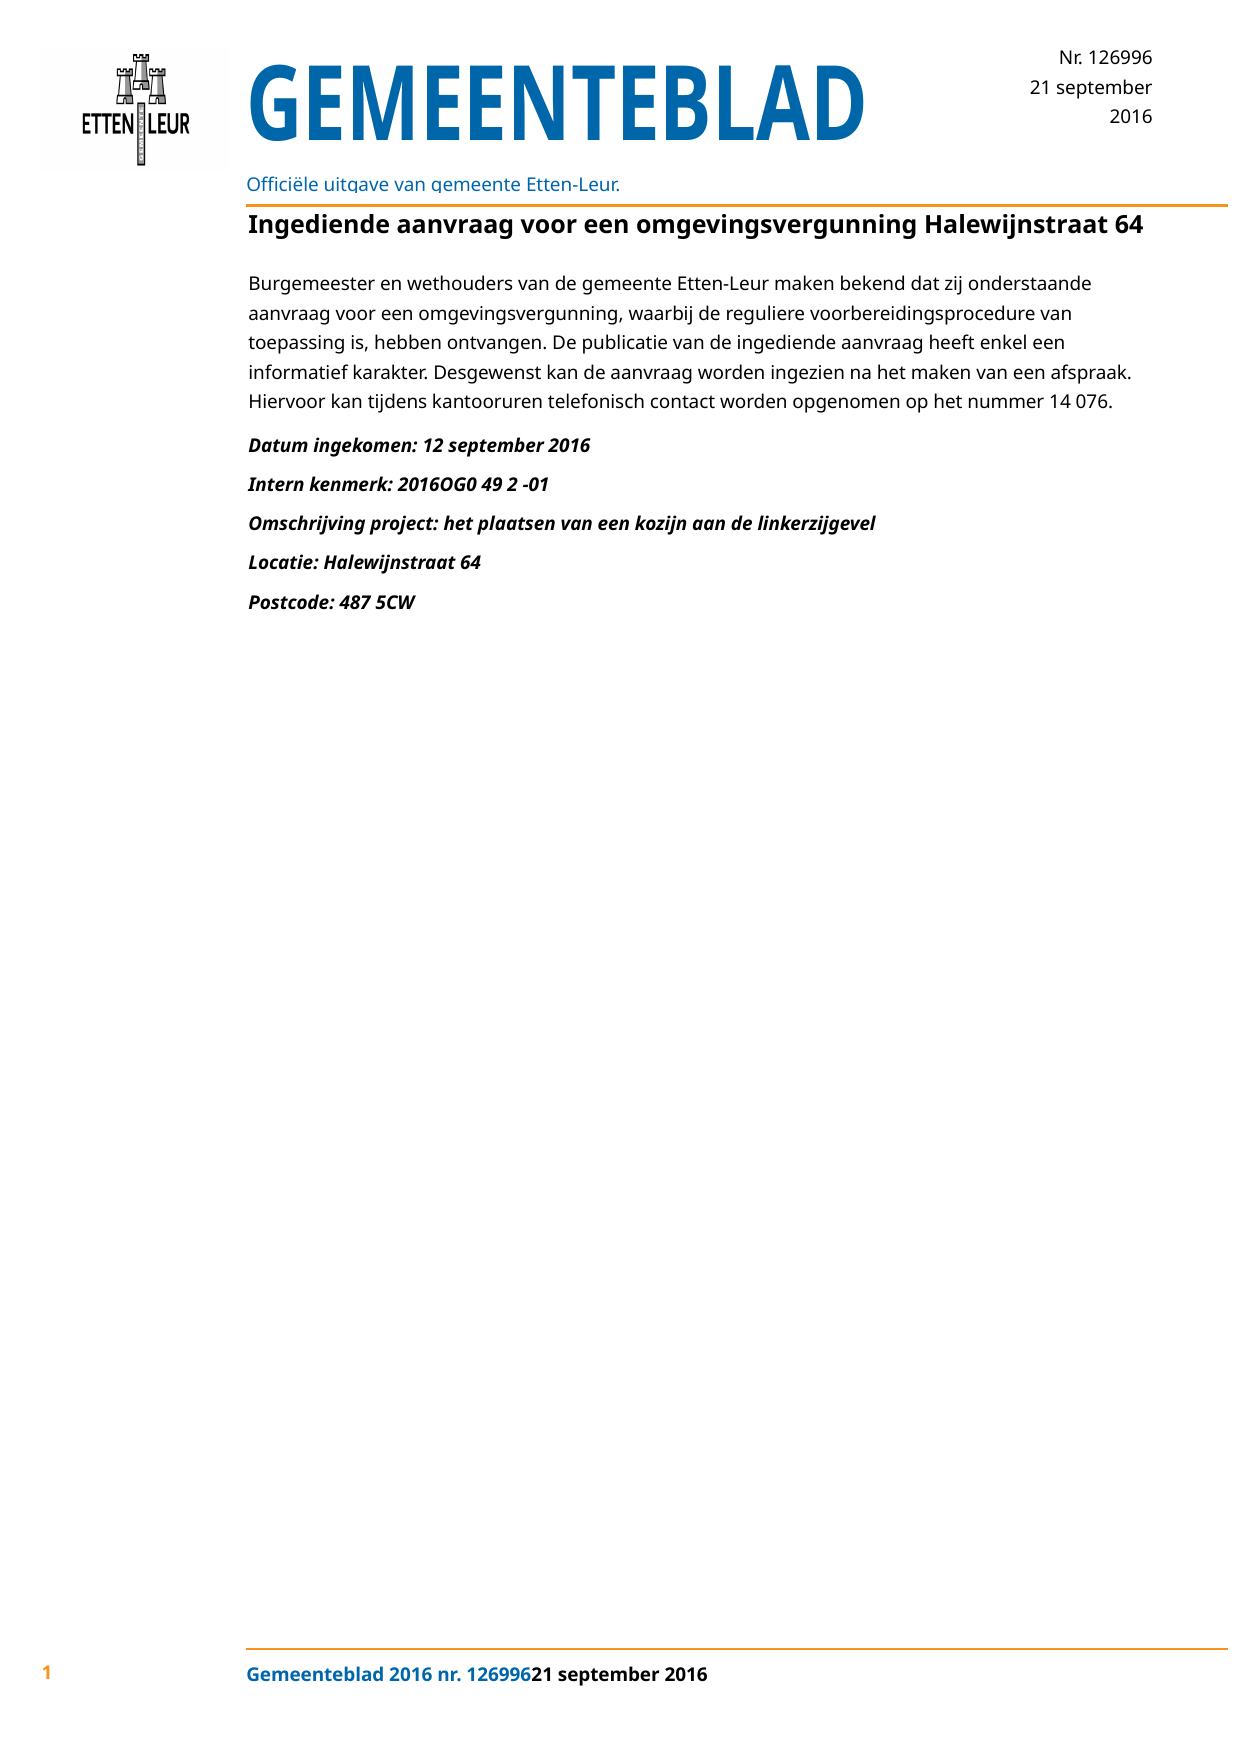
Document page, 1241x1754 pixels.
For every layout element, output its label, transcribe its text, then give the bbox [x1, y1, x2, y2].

text Datum ingekomen: 12 september 2016 [248, 432, 1152, 457]
text Omschrijving project: het plaatsen van een kozijn aan de linkerzijgevel [248, 510, 1152, 536]
text Burgemeester en wethouders van de gemeente Etten-Leur maken bekend dat zij onderstaande aanvraag voor een omgevingsvergunning, waarbij de reguliere voorbereidingsprocedure van toepassing is, hebben ontvangen. De publicatie van de ingediende aanvraag heeft enkel een informatief karakter. Desgewenst kan de aanvraag worden ingezien na het maken van een afspraak. Hiervoor kan tijdens kantooruren telefonisch contact worden opgenomen op het nummer 14 076. [248, 270, 1152, 414]
picture [41, 47, 231, 172]
text Locatie: Halewijnstraat 64 [248, 549, 1152, 575]
text Postcode: 487 5CW [248, 589, 1152, 614]
text Ingediende aanvraag voor een omgevingsvergunning Halewijnstraat 64 [248, 207, 1152, 241]
text Intern kenmerk: 2016OG0 49 2 -01 [248, 471, 1152, 497]
